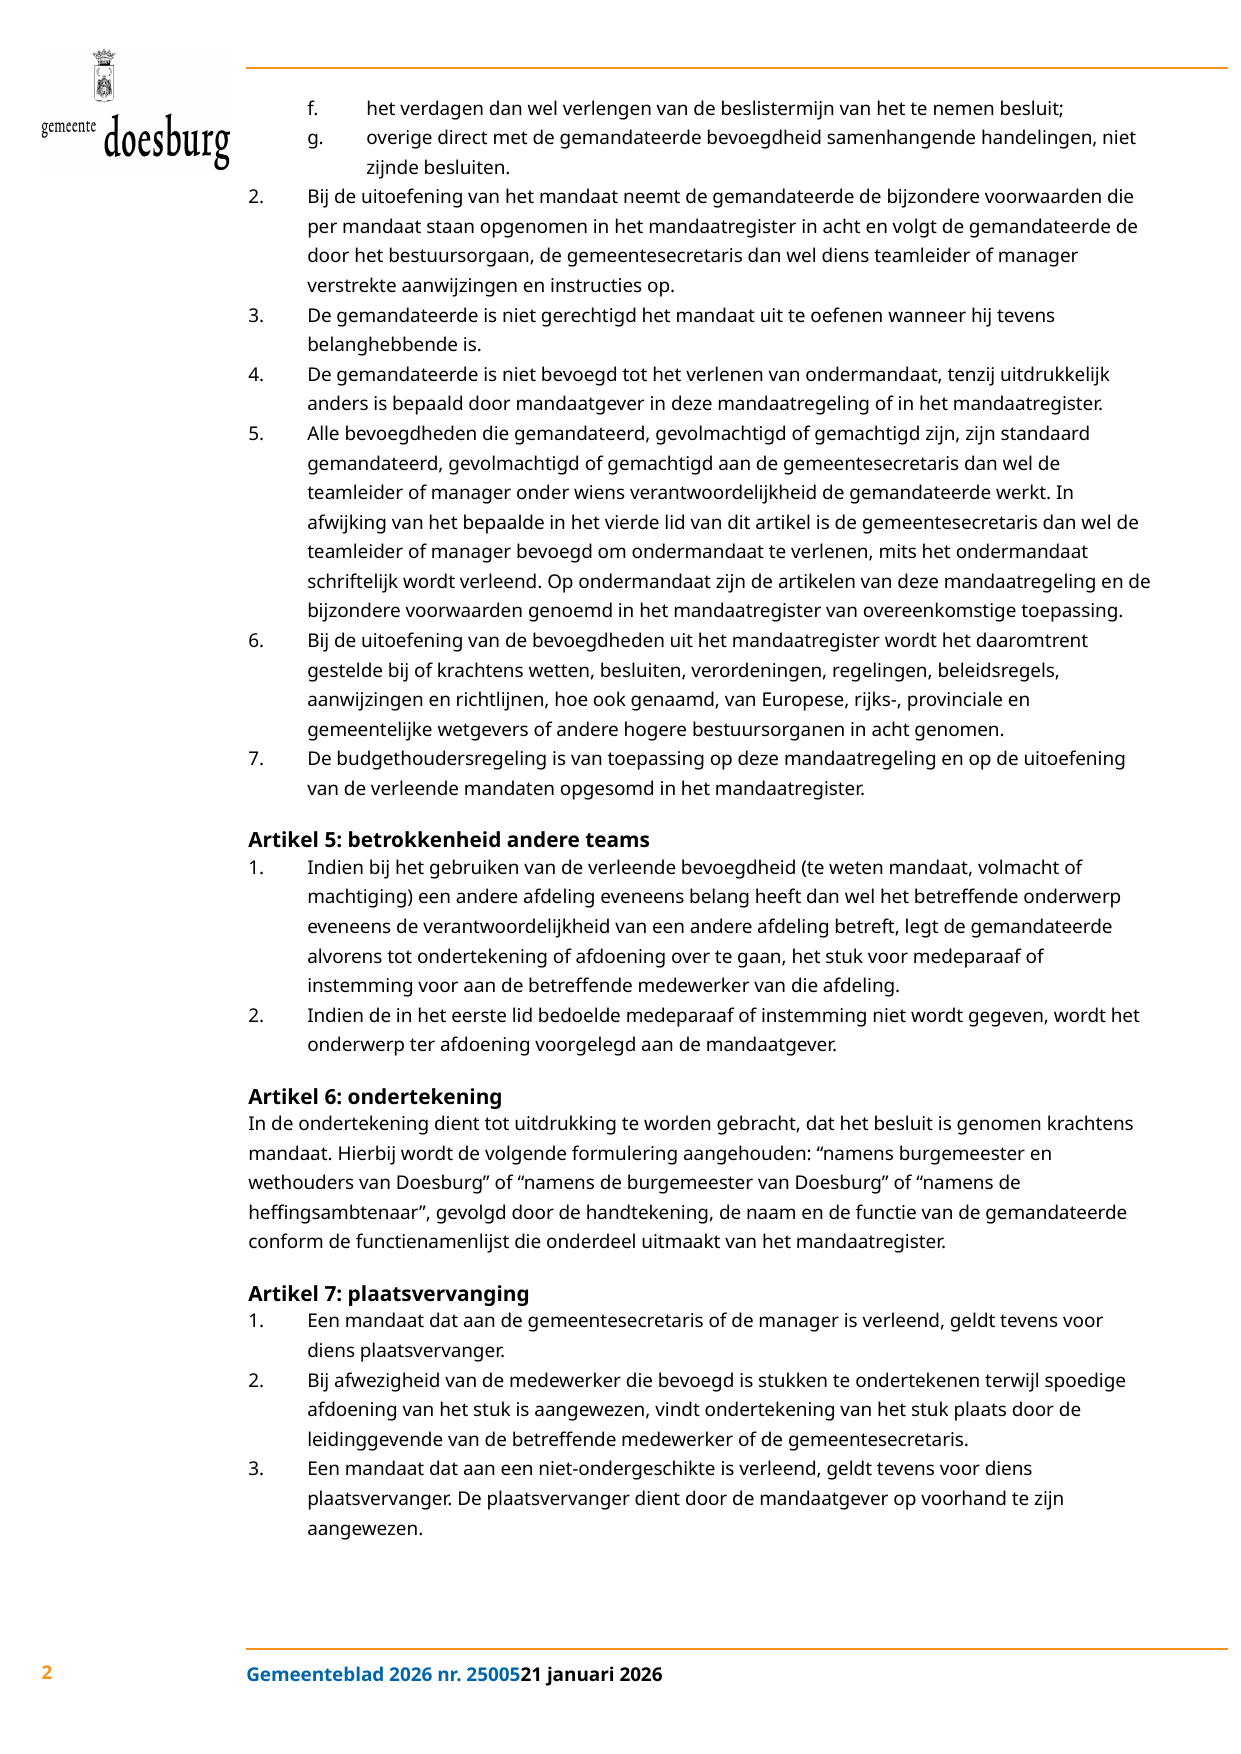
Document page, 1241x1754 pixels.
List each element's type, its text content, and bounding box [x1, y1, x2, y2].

list Indien de in het eerste lid bedoelde medeparaaf of instemming niet wordt gegeven, wordt het onderwerp ter afdoening voorgelegd aan de mandaatgever. [248, 1002, 1152, 1057]
text In de ondertekening dient tot uitdrukking te worden gebracht, dat het besluit is genomen krachtens mandaat. Hierbij wordt de volgende formulering aangehouden: “namens burgemeester en wethouders van Doesburg” of “namens de burgemeester van Doesburg” of “namens de heffingsambtenaar”, gevolgd door de handtekening, de naam en de functie van de gemandateerde conform de functienamenlijst die onderdeel uitmaakt van het mandaatregister. [248, 1110, 1152, 1254]
list Bij de uitoefening van de bevoegdheden uit het mandaatregister wordt het daaromtrent gestelde bij of krachtens wetten, besluiten, verordeningen, regelingen, beleidsregels, aanwijzingen en richtlijnen, hoe ook genaamd, van Europese, rijks-, provinciale en gemeentelijke wetgevers of andere hogere bestuursorganen in acht genomen. [248, 627, 1152, 742]
text Artikel 7: plaatsvervanging [248, 1279, 1152, 1308]
list De budgethoudersregeling is van toepassing op deze mandaatregeling en op de uitoefening van de verleende mandaten opgesomd in het mandaatregister. [248, 746, 1152, 801]
list Bij afwezigheid van de medewerker die bevoegd is stukken te ondertekenen terwijl spoedige afdoening van het stuk is aangewezen, vindt ondertekening van het stuk plaats door de leidinggevende van de betreffende medewerker of de gemeentesecretaris. [248, 1367, 1152, 1452]
list Alle bevoegdheden die gemandateerd, gevolmachtigd of gemachtigd zijn, zijn standaard gemandateerd, gevolmachtigd of gemachtigd aan de gemeentesecretaris dan wel de teamleider of manager onder wiens verantwoordelijkheid de gemandateerde werkt. In afwijking van het bepaalde in het vierde lid van dit artikel is de gemeentesecretaris dan wel de teamleider of manager bevoegd om ondermandaat te verlenen, mits het ondermandaat schriftelijk wordt verleend. Op ondermandaat zijn de artikelen van deze mandaatregeling en de bijzondere voorwaarden genoemd in het mandaatregister van overeenkomstige toepassing. [248, 420, 1152, 623]
picture [41, 47, 231, 172]
list overige direct met de gemandateerde bevoegdheid samenhangende handelingen, niet zijnde besluiten. [307, 124, 1152, 180]
list De gemandateerde is niet gerechtigd het mandaat uit te oefenen wanneer hij tevens belanghebbende is. [248, 302, 1152, 357]
list De gemandateerde is niet bevoegd tot het verlenen van ondermandaat, tenzij uitdrukkelijk anders is bepaald door mandaatgever in deze mandaatregeling of in het mandaatregister. [248, 361, 1152, 416]
text Artikel 6: ondertekening [248, 1082, 1152, 1110]
list het verdagen dan wel verlengen van de beslistermijn van het te nemen besluit; [307, 95, 1152, 121]
list Bij de uitoefening van het mandaat neemt de gemandateerde de bijzondere voorwaarden die per mandaat staan opgenomen in het mandaatregister in acht en volgt de gemandateerde de door het bestuursorgaan, de gemeentesecretaris dan wel diens teamleider of manager verstrekte aanwijzingen en instructies op. [248, 183, 1152, 298]
list Een mandaat dat aan een niet-ondergeschikte is verleend, geldt tevens voor diens plaatsvervanger. De plaatsvervanger dient door de mandaatgever op voorhand te zijn aangewezen. [248, 1456, 1152, 1540]
text Artikel 5: betrokkenheid andere teams [248, 826, 1152, 854]
list Een mandaat dat aan de gemeentesecretaris of de manager is verleend, geldt tevens voor diens plaatsvervanger. [248, 1308, 1152, 1363]
list Indien bij het gebruiken van de verleende bevoegdheid (te weten mandaat, volmacht of machtiging) een andere afdeling eveneens belang heeft dan wel het betreffende onderwerp eveneens de verantwoordelijkheid van een andere afdeling betreft, legt de gemandateerde alvorens tot ondertekening of afdoening over te gaan, het stuk voor medeparaaf of instemming voor aan de betreffende medewerker van die afdeling. [248, 854, 1152, 998]
